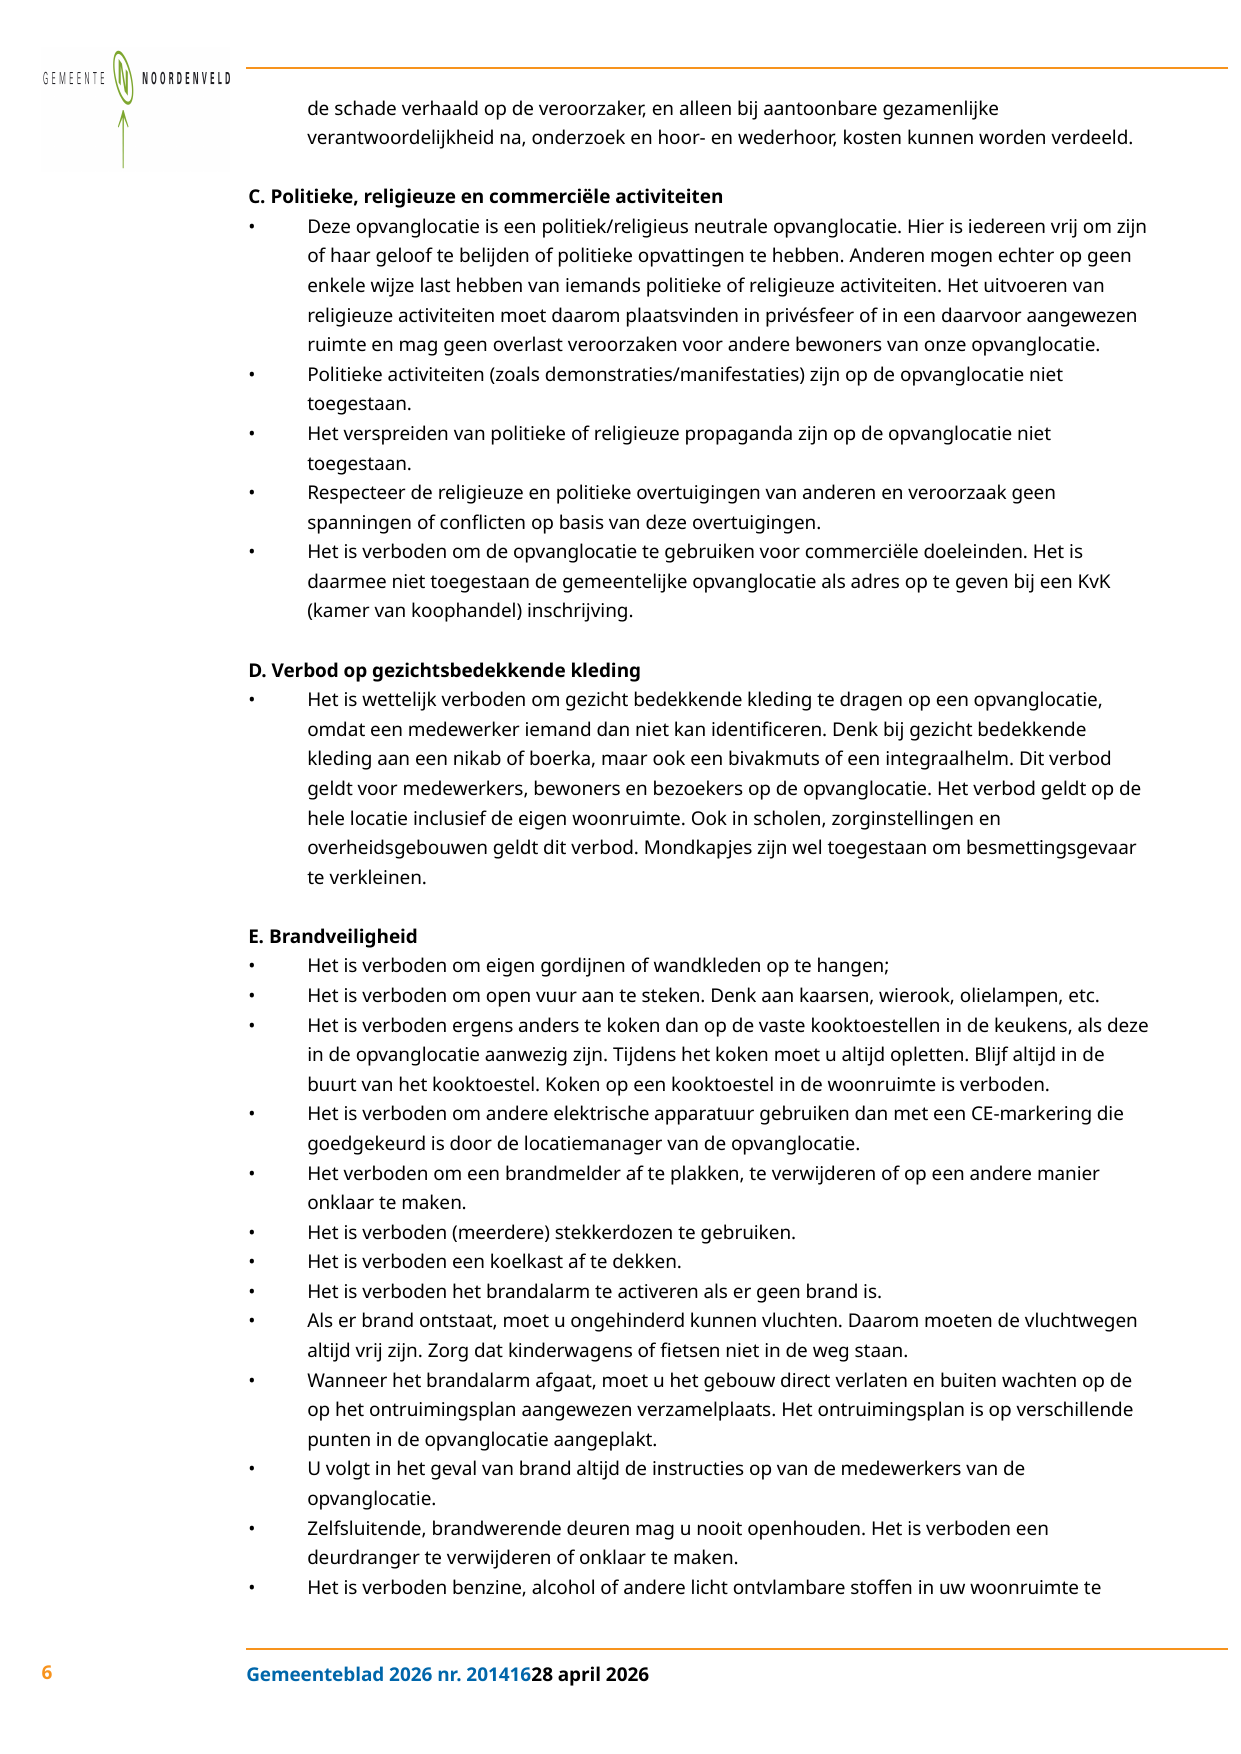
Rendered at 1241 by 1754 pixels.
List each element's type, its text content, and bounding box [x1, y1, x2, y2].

list U volgt in het geval van brand altijd de instructies op van de medewerkers van de opvanglocatie. [248, 1456, 1152, 1511]
list de schade verhaald op de veroorzaker, en alleen bij aantoonbare gezamenlijke verantwoordelijkheid na, onderzoek en hoor- en wederhoor, kosten kunnen worden verdeeld. [248, 95, 1152, 150]
picture [41, 47, 231, 172]
list Wanneer het brandalarm afgaat, moet u het gebouw direct verlaten en buiten wachten op de op het ontruimingsplan aangewezen verzamelplaats. Het ontruimingsplan is op verschillende punten in de opvanglocatie aangeplakt. [248, 1367, 1152, 1452]
text D. Verbod op gezichtsbedekkende kleding [248, 657, 1152, 683]
list Het is wettelijk verboden om gezicht bedekkende kleding te dragen op een opvanglocatie, omdat een medewerker iemand dan niet kan identificeren. Denk bij gezicht bedekkende kleding aan een nikab of boerka, maar ook een bivakmuts of een integraalhelm. Dit verbod geldt voor medewerkers, bewoners en bezoekers op de opvanglocatie. Het verbod geldt op de hele locatie inclusief de eigen woonruimte. Ook in scholen, zorginstellingen en overheidsgebouwen geldt dit verbod. Mondkapjes zijn wel toegestaan om besmettingsgevaar te verkleinen. [248, 686, 1152, 890]
list Respecteer de religieuze en politieke overtuigingen van anderen en veroorzaak geen spanningen of conflicten op basis van deze overtuigingen. [248, 479, 1152, 535]
list Politieke activiteiten (zoals demonstraties/manifestaties) zijn op de opvanglocatie niet toegestaan. [248, 361, 1152, 416]
list Het is verboden een koelkast af te dekken. [248, 1248, 1152, 1274]
list Zelfsluitende, brandwerende deuren mag u nooit openhouden. Het is verboden een deurdranger te verwijderen of onklaar te maken. [248, 1515, 1152, 1570]
list Het is verboden (meerdere) stekkerdozen te gebruiken. [248, 1219, 1152, 1245]
list Als er brand ontstaat, moet u ongehinderd kunnen vluchten. Daarom moeten de vluchtwegen altijd vrij zijn. Zorg dat kinderwagens of fietsen niet in de weg staan. [248, 1308, 1152, 1363]
list Het is verboden om de opvanglocatie te gebruiken voor commerciële doeleinden. Het is daarmee niet toegestaan de gemeentelijke opvanglocatie als adres op te geven bij een KvK (kamer van koophandel) inschrijving. [248, 538, 1152, 623]
list Het is verboden om eigen gordijnen of wandkleden op te hangen; [248, 953, 1152, 978]
list Het is verboden om open vuur aan te steken. Denk aan kaarsen, wierook, olielampen, etc. [248, 982, 1152, 1008]
text C. Politieke, religieuze en commerciële activiteiten [248, 183, 1152, 209]
list Het is verboden benzine, alcohol of andere licht ontvlambare stoffen in uw woonruimte te [248, 1574, 1152, 1600]
list Deze opvanglocatie is een politiek/religieus neutrale opvanglocatie. Hier is iedereen vrij om zijn of haar geloof te belijden of politieke opvattingen te hebben. Anderen mogen echter op geen enkele wijze last hebben van iemands politieke of religieuze activiteiten. Het uitvoeren van religieuze activiteiten moet daarom plaatsvinden in privésfeer of in een daarvoor aangewezen ruimte en mag geen overlast veroorzaken voor andere bewoners van onze opvanglocatie. [248, 213, 1152, 357]
list Het is verboden ergens anders te koken dan op de vaste kooktoestellen in de keukens, als deze in de opvanglocatie aanwezig zijn. Tijdens het koken moet u altijd opletten. Blijf altijd in de buurt van het kooktoestel. Koken op een kooktoestel in de woonruimte is verboden. [248, 1012, 1152, 1097]
list Het is verboden om andere elektrische apparatuur gebruiken dan met een CE-markering die goedgekeurd is door de locatiemanager van de opvanglocatie. [248, 1101, 1152, 1156]
list Het is verboden het brandalarm te activeren als er geen brand is. [248, 1278, 1152, 1304]
text E. Brandveiligheid [248, 923, 1152, 949]
list Het verboden om een brandmelder af te plakken, te verwijderen of op een andere manier onklaar te maken. [248, 1160, 1152, 1215]
list Het verspreiden van politieke of religieuze propaganda zijn op de opvanglocatie niet toegestaan. [248, 420, 1152, 476]
